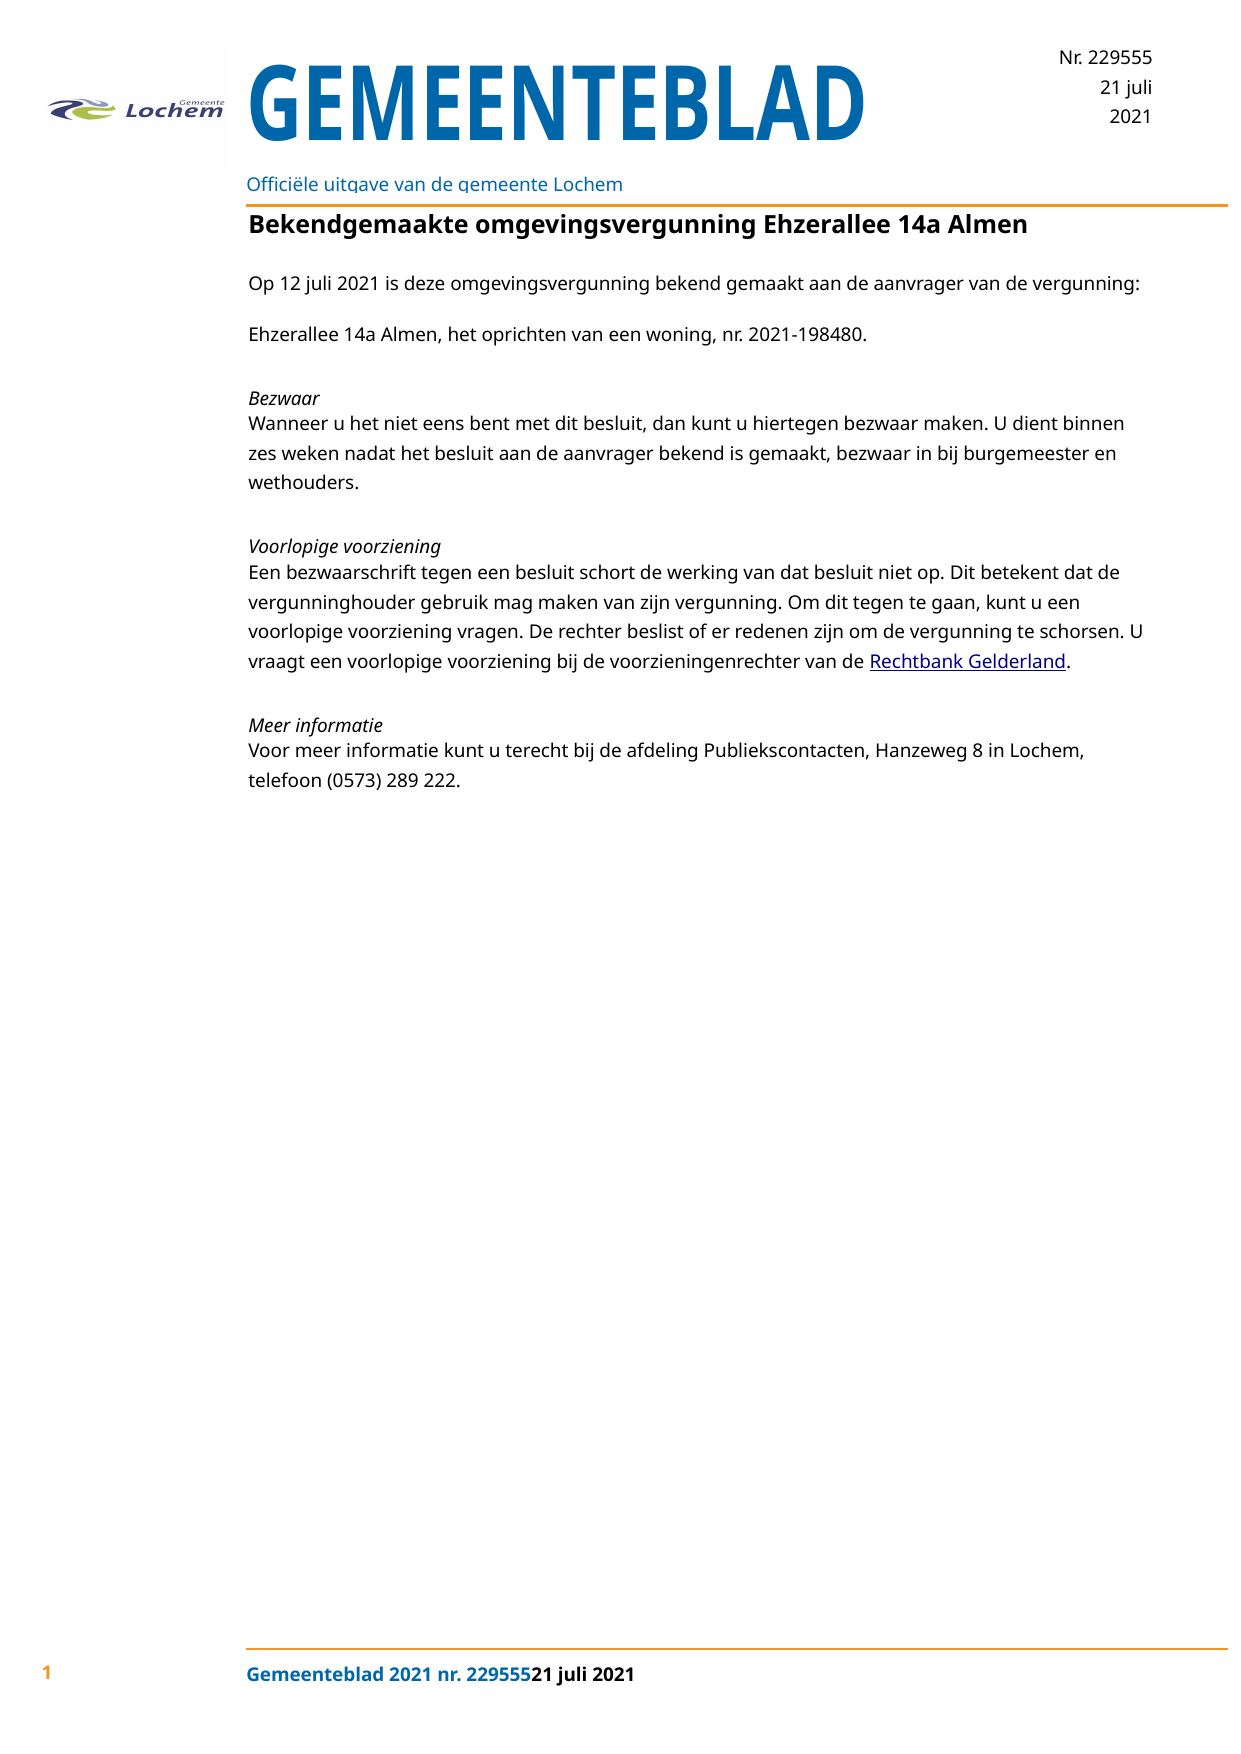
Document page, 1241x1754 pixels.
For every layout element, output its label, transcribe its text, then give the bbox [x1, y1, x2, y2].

text Bezwaar [248, 385, 1152, 410]
text Een bezwaarschrift tegen een besluit schort de werking van dat besluit niet op. Dit betekent dat de vergunninghouder gebruik mag maken van zijn vergunning. Om dit tegen te gaan, kunt u een voorlopige voorziening vragen. De rechter beslist of er redenen zijn om de vergunning te schorsen. U vraagt een voorlopige voorziening bij de voorzieningenrechter van de Rechtbank Gelderland. [248, 559, 1152, 674]
text Ehzerallee 14a Almen, het oprichten van een woning, nr. 2021-198480. [248, 321, 1152, 346]
text Bekendgemaakte omgevingsvergunning Ehzerallee 14a Almen [248, 207, 1152, 241]
text Meer informatie [248, 712, 1152, 738]
text Voor meer informatie kunt u terecht bij de afdeling Publiekscontacten, Hanzeweg 8 in Lochem, telefoon (0573) 289 222. [248, 738, 1152, 793]
text Wanneer u het niet eens bent met dit besluit, dan kunt u hiertegen bezwaar maken. U dient binnen zes weken nadat het besluit aan de aanvrager bekend is gemaakt, bezwaar in bij burgemeester en wethouders. [248, 410, 1152, 495]
picture [41, 47, 231, 172]
text Op 12 juli 2021 is deze omgevingsvergunning bekend gemaakt aan de aanvrager van de vergunning: [248, 270, 1152, 296]
text Voorlopige voorziening [248, 533, 1152, 559]
